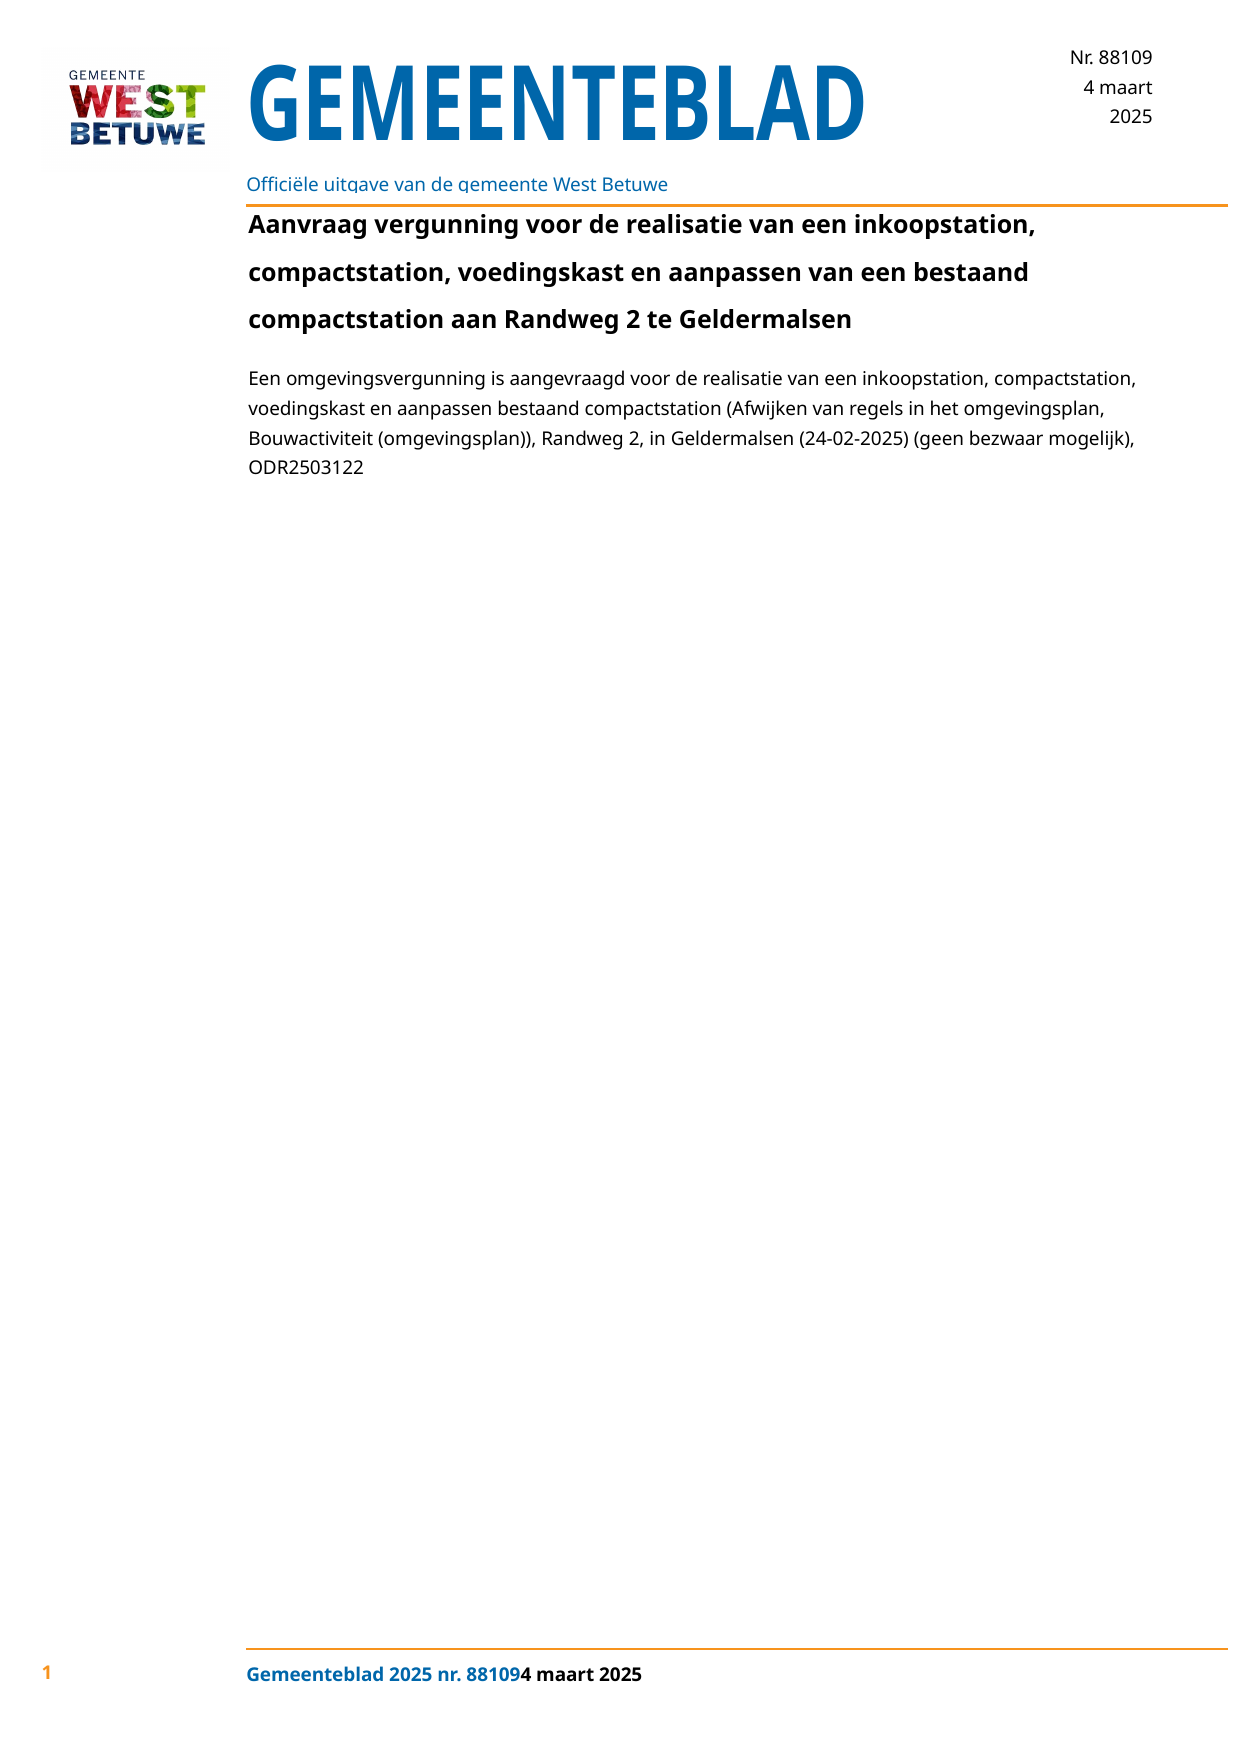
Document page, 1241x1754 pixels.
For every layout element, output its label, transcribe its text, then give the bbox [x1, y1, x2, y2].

text Een omgevingsvergunning is aangevraagd voor de realisatie van een inkoopstation, compactstation, voedingskast en aanpassen bestaand compactstation (Afwijken van regels in het omgevingsplan, Bouwactiviteit (omgevingsplan)), Randweg 2, in Geldermalsen (24-02-2025) (geen bezwaar mogelijk), ODR2503122 [248, 366, 1152, 480]
picture [41, 47, 231, 172]
text Aanvraag vergunning voor de realisatie van een inkoopstation, compactstation, voedingskast en aanpassen van een bestaand compactstation aan Randweg 2 te Geldermalsen [248, 207, 1152, 336]
